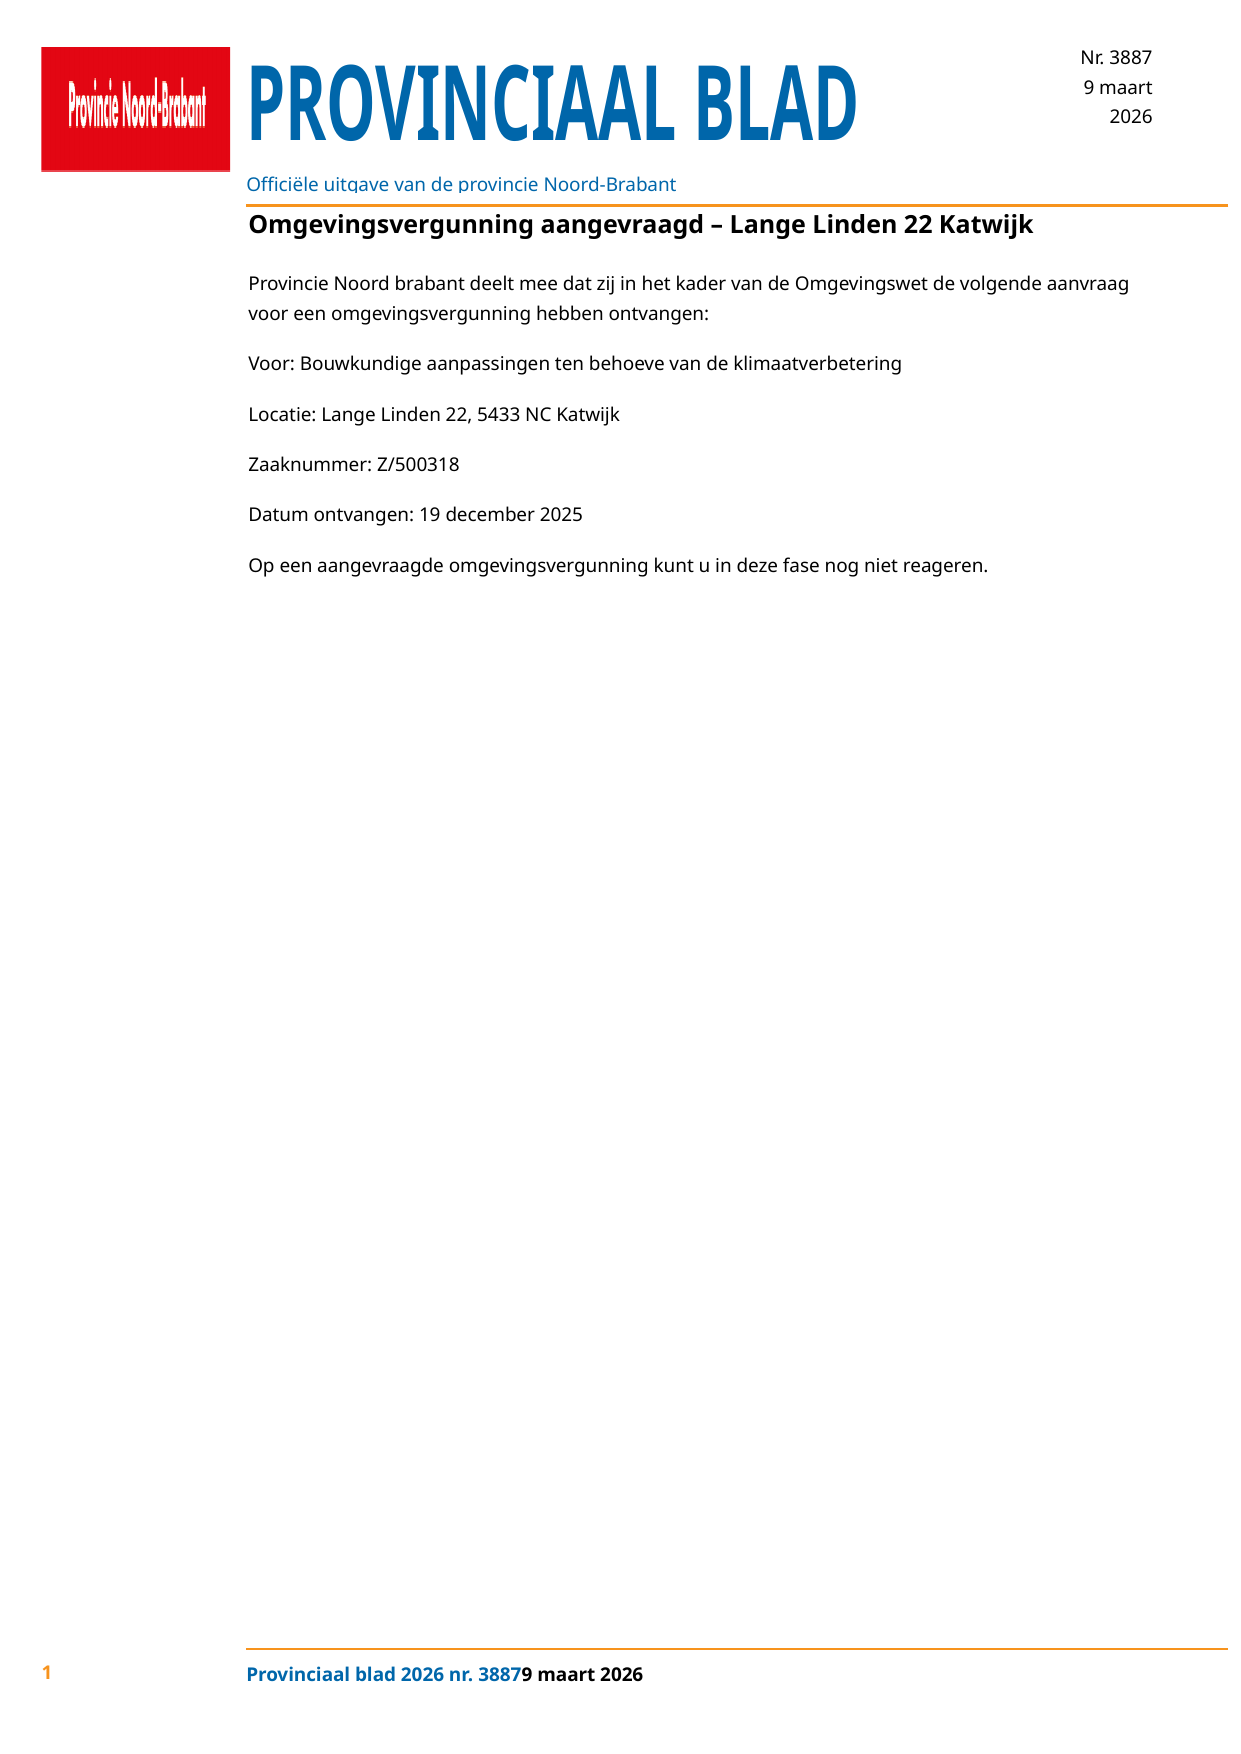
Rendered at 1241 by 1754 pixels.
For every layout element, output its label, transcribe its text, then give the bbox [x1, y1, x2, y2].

text Omgevingsvergunning aangevraagd – Lange Linden 22 Katwijk [248, 207, 1152, 241]
text Provincie Noord brabant deelt mee dat zij in het kader van de Omgevingswet de volgende aanvraag voor een omgevingsvergunning hebben ontvangen: [248, 270, 1152, 326]
picture [41, 47, 231, 172]
text Voor: Bouwkundige aanpassingen ten behoeve van de klimaatverbetering [248, 350, 1152, 376]
text Locatie: Lange Linden 22, 5433 NC Katwijk [248, 401, 1152, 426]
text Zaaknummer: Z/500318 [248, 451, 1152, 477]
text Op een aangevraagde omgevingsvergunning kunt u in deze fase nog niet reageren. [248, 552, 1152, 578]
text Datum ontvangen: 19 december 2025 [248, 502, 1152, 527]
